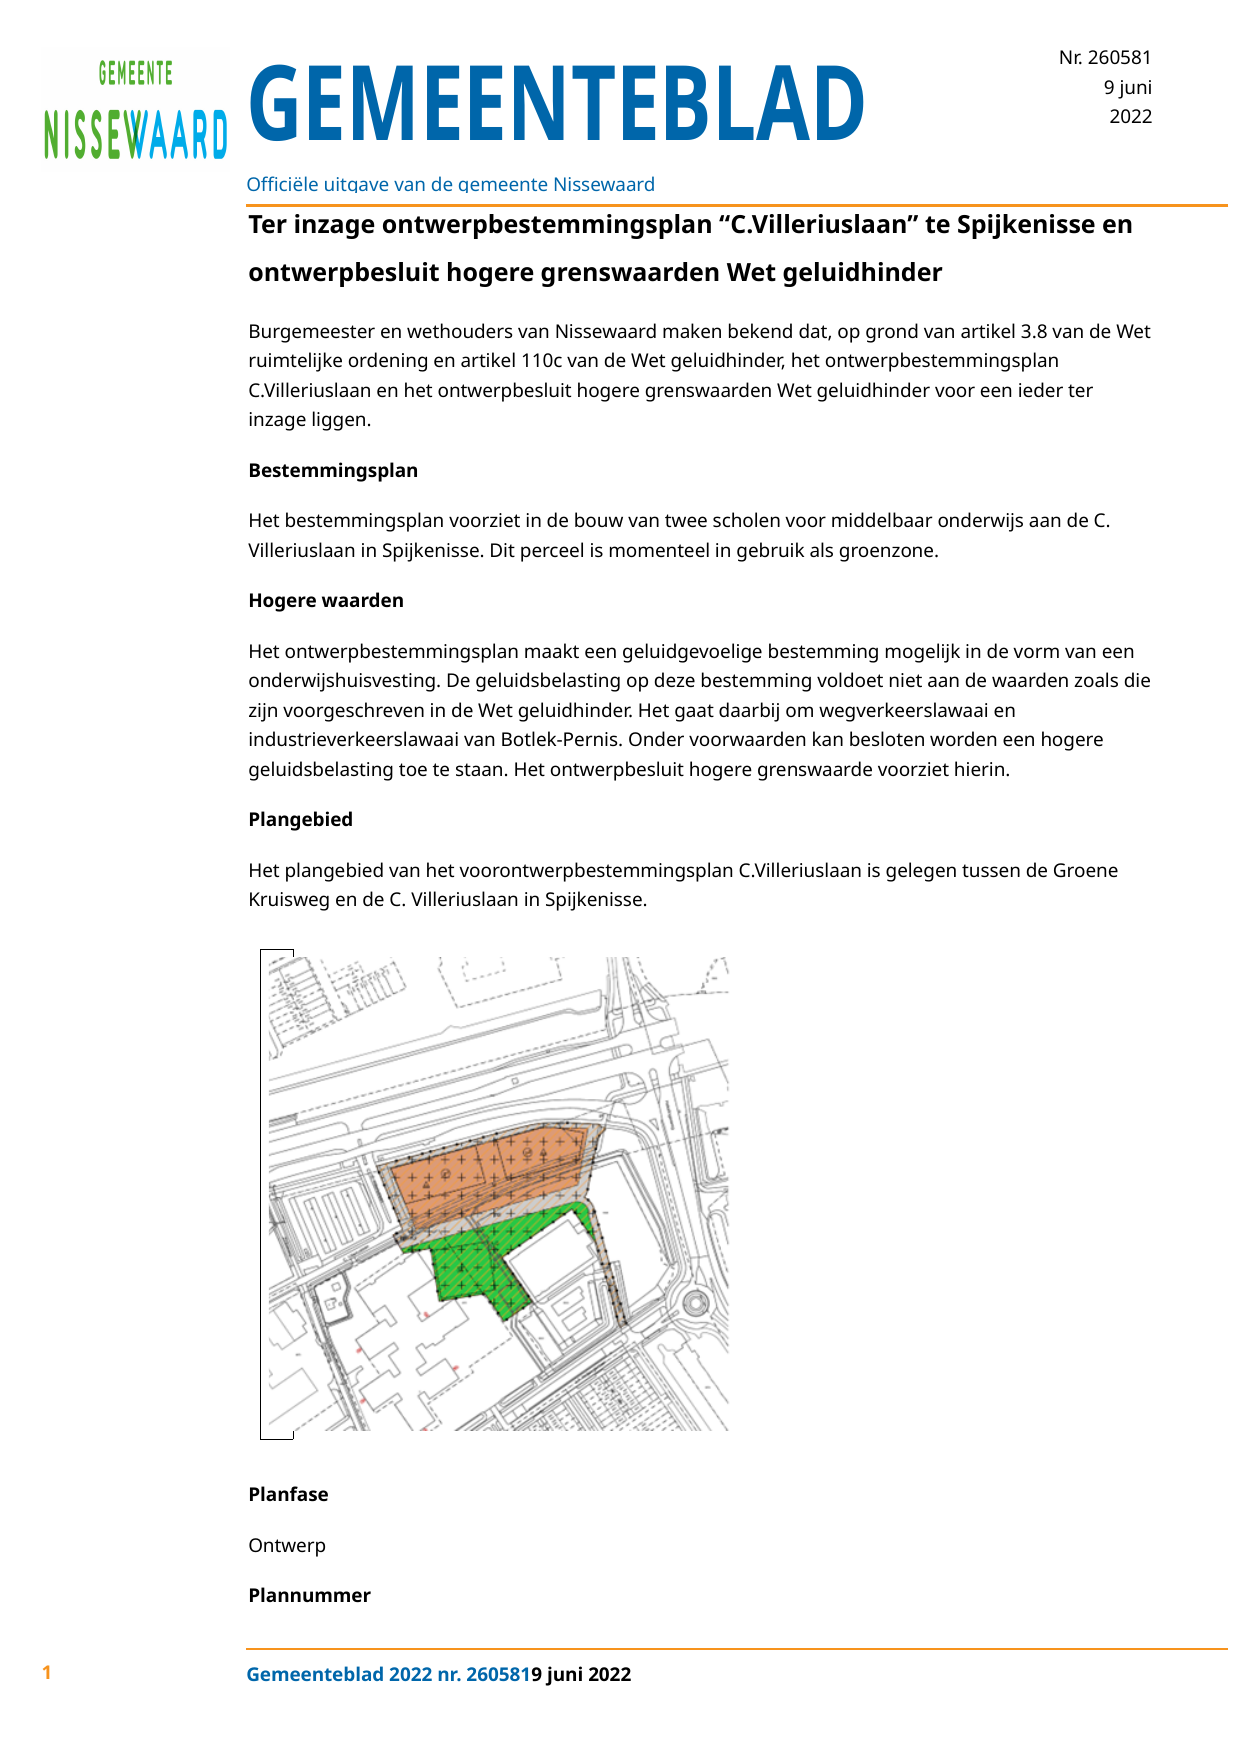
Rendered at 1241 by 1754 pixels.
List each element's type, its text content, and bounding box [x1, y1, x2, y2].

text Het plangebied van het voorontwerpbestemmingsplan C.Villeriuslaan is gelegen tussen de Groene Kruisweg en de C. Villeriuslaan in Spijkenisse. [248, 857, 1152, 912]
text Ontwerp [248, 1532, 1152, 1558]
text Ter inzage ontwerpbestemmingsplan “C.Villeriuslaan” te Spijkenisse en ontwerpbesluit hogere grenswaarden Wet geluidhinder [248, 207, 1152, 288]
text Planfase [248, 1481, 1152, 1507]
picture [41, 47, 231, 172]
text Hogere waarden [248, 587, 1152, 613]
picture [268, 957, 742, 1431]
text Bestemmingsplan [248, 457, 1152, 483]
text Het ontwerpbestemmingsplan maakt een geluidgevoelige bestemming mogelijk in de vorm van een onderwijshuisvesting. De geluidsbelasting op deze bestemming voldoet niet aan de waarden zoals die zijn voorgeschreven in de Wet geluidhinder. Het gaat daarbij om wegverkeerslawaai en industrieverkeerslawaai van Botlek-Pernis. Onder voorwaarden kan besloten worden een hogere geluidsbelasting toe te staan. Het ontwerpbesluit hogere grenswaarde voorziet hierin. [248, 638, 1152, 782]
text Burgemeester en wethouders van Nissewaard maken bekend dat, op grond van artikel 3.8 van de Wet ruimtelijke ordening en artikel 110c van de Wet geluidhinder, het ontwerpbestemmingsplan C.Villeriuslaan en het ontwerpbesluit hogere grenswaarden Wet geluidhinder voor een ieder ter inzage liggen. [248, 318, 1152, 432]
text Plangebied [248, 807, 1152, 832]
text Plannummer [248, 1582, 1152, 1608]
text Het bestemmingsplan voorziet in de bouw van twee scholen voor middelbaar onderwijs aan de C. Villeriuslaan in Spijkenisse. Dit perceel is momenteel in gebruik als groenzone. [248, 507, 1152, 563]
